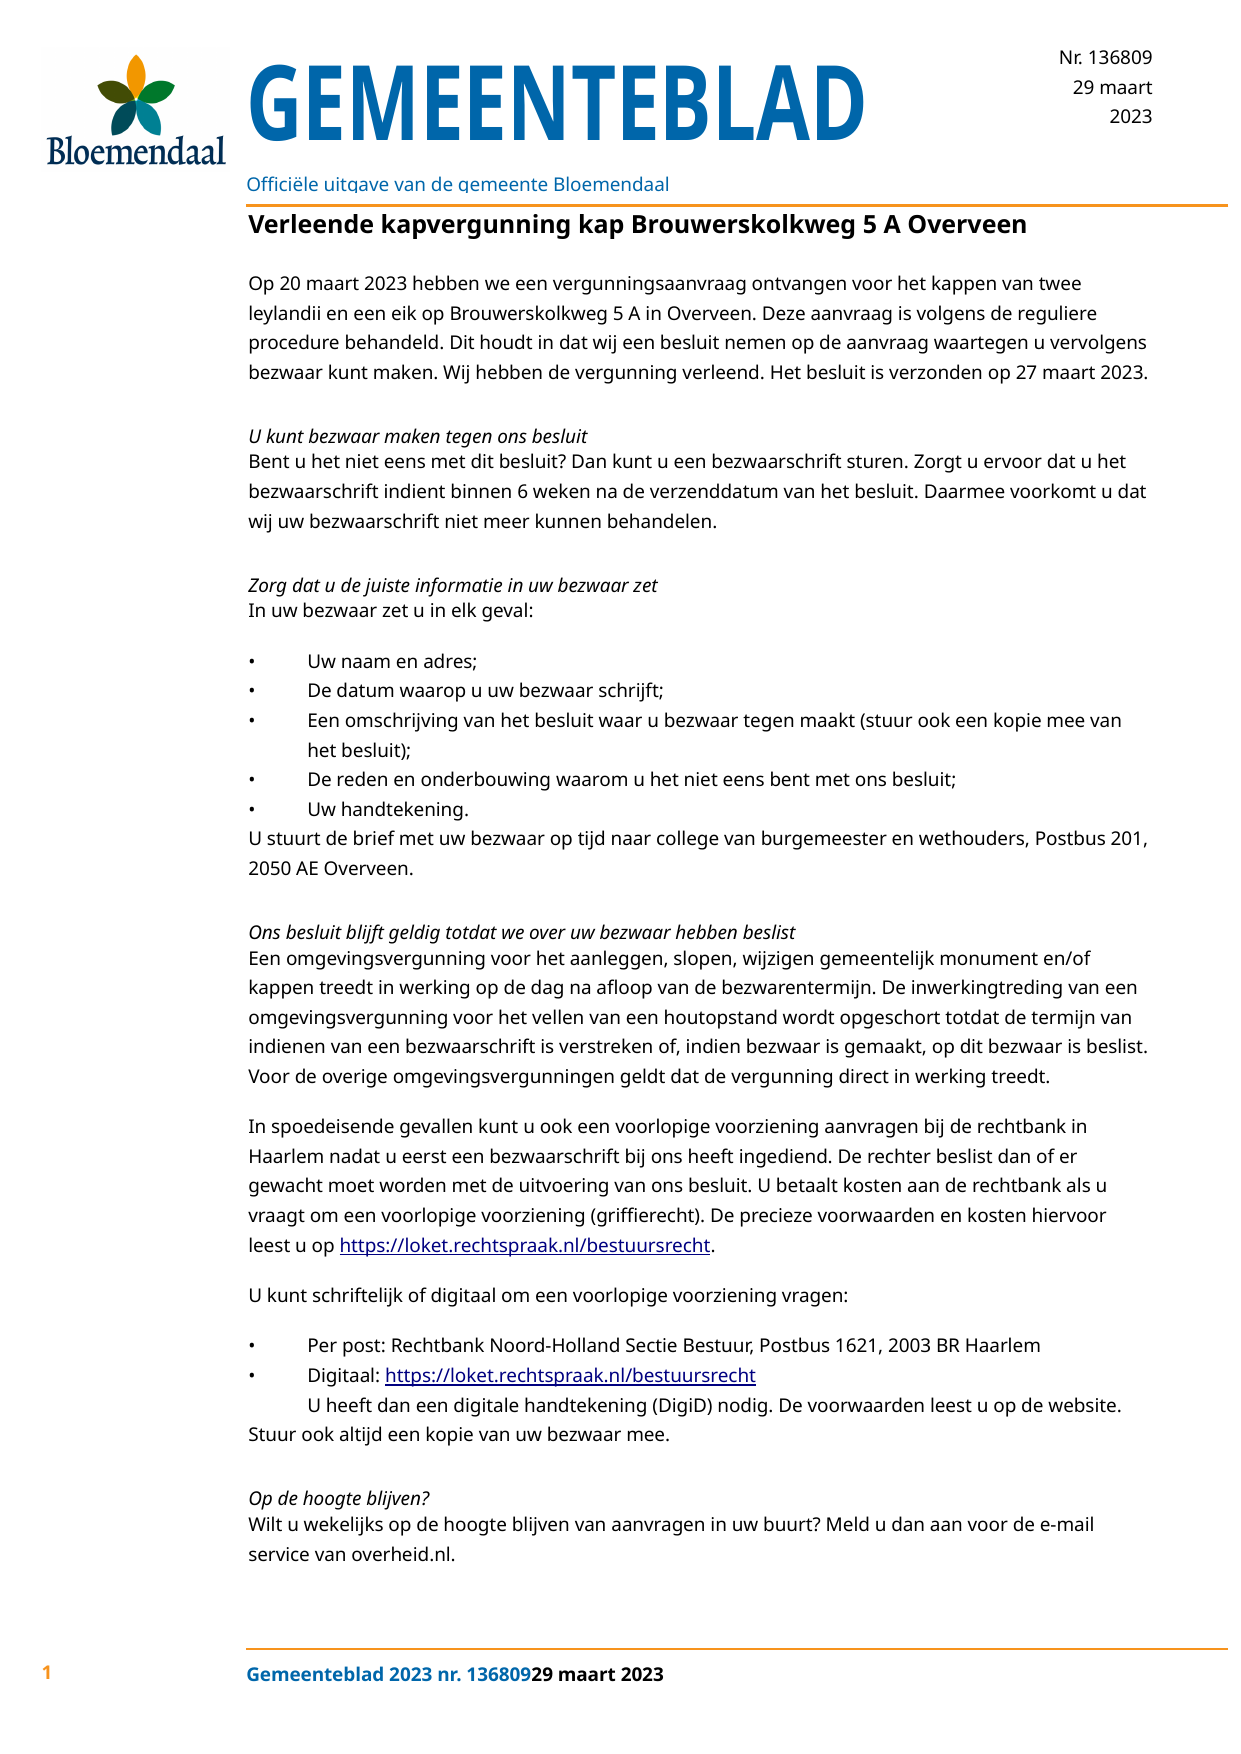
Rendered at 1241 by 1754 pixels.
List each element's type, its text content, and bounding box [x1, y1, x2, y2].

text U kunt schriftelijk of digitaal om een voorlopige voorziening vragen: [248, 1282, 1152, 1308]
picture [41, 47, 231, 172]
text Zorg dat u de juiste informatie in uw bezwaar zet [248, 572, 1152, 598]
list Digitaal: https://loket.rechtspraak.nl/bestuursrecht [248, 1362, 1152, 1388]
list Uw naam en adres; [248, 648, 1152, 674]
text Stuur ook altijd een kopie van uw bezwaar mee. [248, 1421, 1152, 1447]
list Per post: Rechtbank Noord-Holland Sectie Bestuur, Postbus 1621, 2003 BR Haarlem [248, 1333, 1152, 1358]
list Uw handtekening. [248, 796, 1152, 822]
list De datum waarop u uw bezwaar schrijft; [248, 678, 1152, 703]
text Ons besluit blijft geldig totdat we over uw bezwaar hebben beslist [248, 919, 1152, 945]
list De reden en onderbouwing waarom u het niet eens bent met ons besluit; [248, 766, 1152, 792]
text Verleende kapvergunning kap Brouwerskolkweg 5 A Overveen [248, 207, 1152, 241]
text Wilt u wekelijks op de hoogte blijven van aanvragen in uw buurt? Meld u dan aan voor de e-mail service van overheid.nl. [248, 1511, 1152, 1566]
text Op de hoogte blijven? [248, 1485, 1152, 1511]
text U stuurt de brief met uw bezwaar op tijd naar college van burgemeester en wethouders, Postbus 201, 2050 AE Overveen. [248, 826, 1152, 881]
list Een omschrijving van het besluit waar u bezwaar tegen maakt (stuur ook een kopie mee van het besluit); [248, 707, 1152, 762]
text In spoedeisende gevallen kunt u ook een voorlopige voorziening aanvragen bij de rechtbank in Haarlem nadat u eerst een bezwaarschrift bij ons heeft ingediend. De rechter beslist dan of er gewacht moet worden met de uitvoering van ons besluit. U betaalt kosten aan de rechtbank als u vraagt om een voorlopige voorziening (griffierecht). De precieze voorwaarden en kosten hiervoor leest u op https://loket.rechtspraak.nl/bestuursrecht. [248, 1113, 1152, 1258]
list U heeft dan een digitale handtekening (DigiD) nodig. De voorwaarden leest u op de website. [248, 1392, 1152, 1418]
text Bent u het niet eens met dit besluit? Dan kunt u een bezwaarschrift sturen. Zorgt u ervoor dat u het bezwaarschrift indient binnen 6 weken na de verzenddatum van het besluit. Daarmee voorkomt u dat wij uw bezwaarschrift niet meer kunnen behandelen. [248, 449, 1152, 534]
text Een omgevingsvergunning voor het aanleggen, slopen, wijzigen gemeentelijk monument en/of kappen treedt in werking op de dag na afloop van de bezwarentermijn. De inwerkingtreding van een omgevingsvergunning voor het vellen van een houtopstand wordt opgeschort totdat de termijn van indienen van een bezwaarschrift is verstreken of, indien bezwaar is gemaakt, op dit bezwaar is beslist. Voor de overige omgevingsvergunningen geldt dat de vergunning direct in werking treedt. [248, 945, 1152, 1089]
text Op 20 maart 2023 hebben we een vergunningsaanvraag ontvangen voor het kappen van twee leylandii en een eik op Brouwerskolkweg 5 A in Overveen. Deze aanvraag is volgens de reguliere procedure behandeld. Dit houdt in dat wij een besluit nemen op de aanvraag waartegen u vervolgens bezwaar kunt maken. Wij hebben de vergunning verleend. Het besluit is verzonden op 27 maart 2023. [248, 270, 1152, 385]
text U kunt bezwaar maken tegen ons besluit [248, 423, 1152, 449]
text In uw bezwaar zet u in elk geval: [248, 598, 1152, 623]
